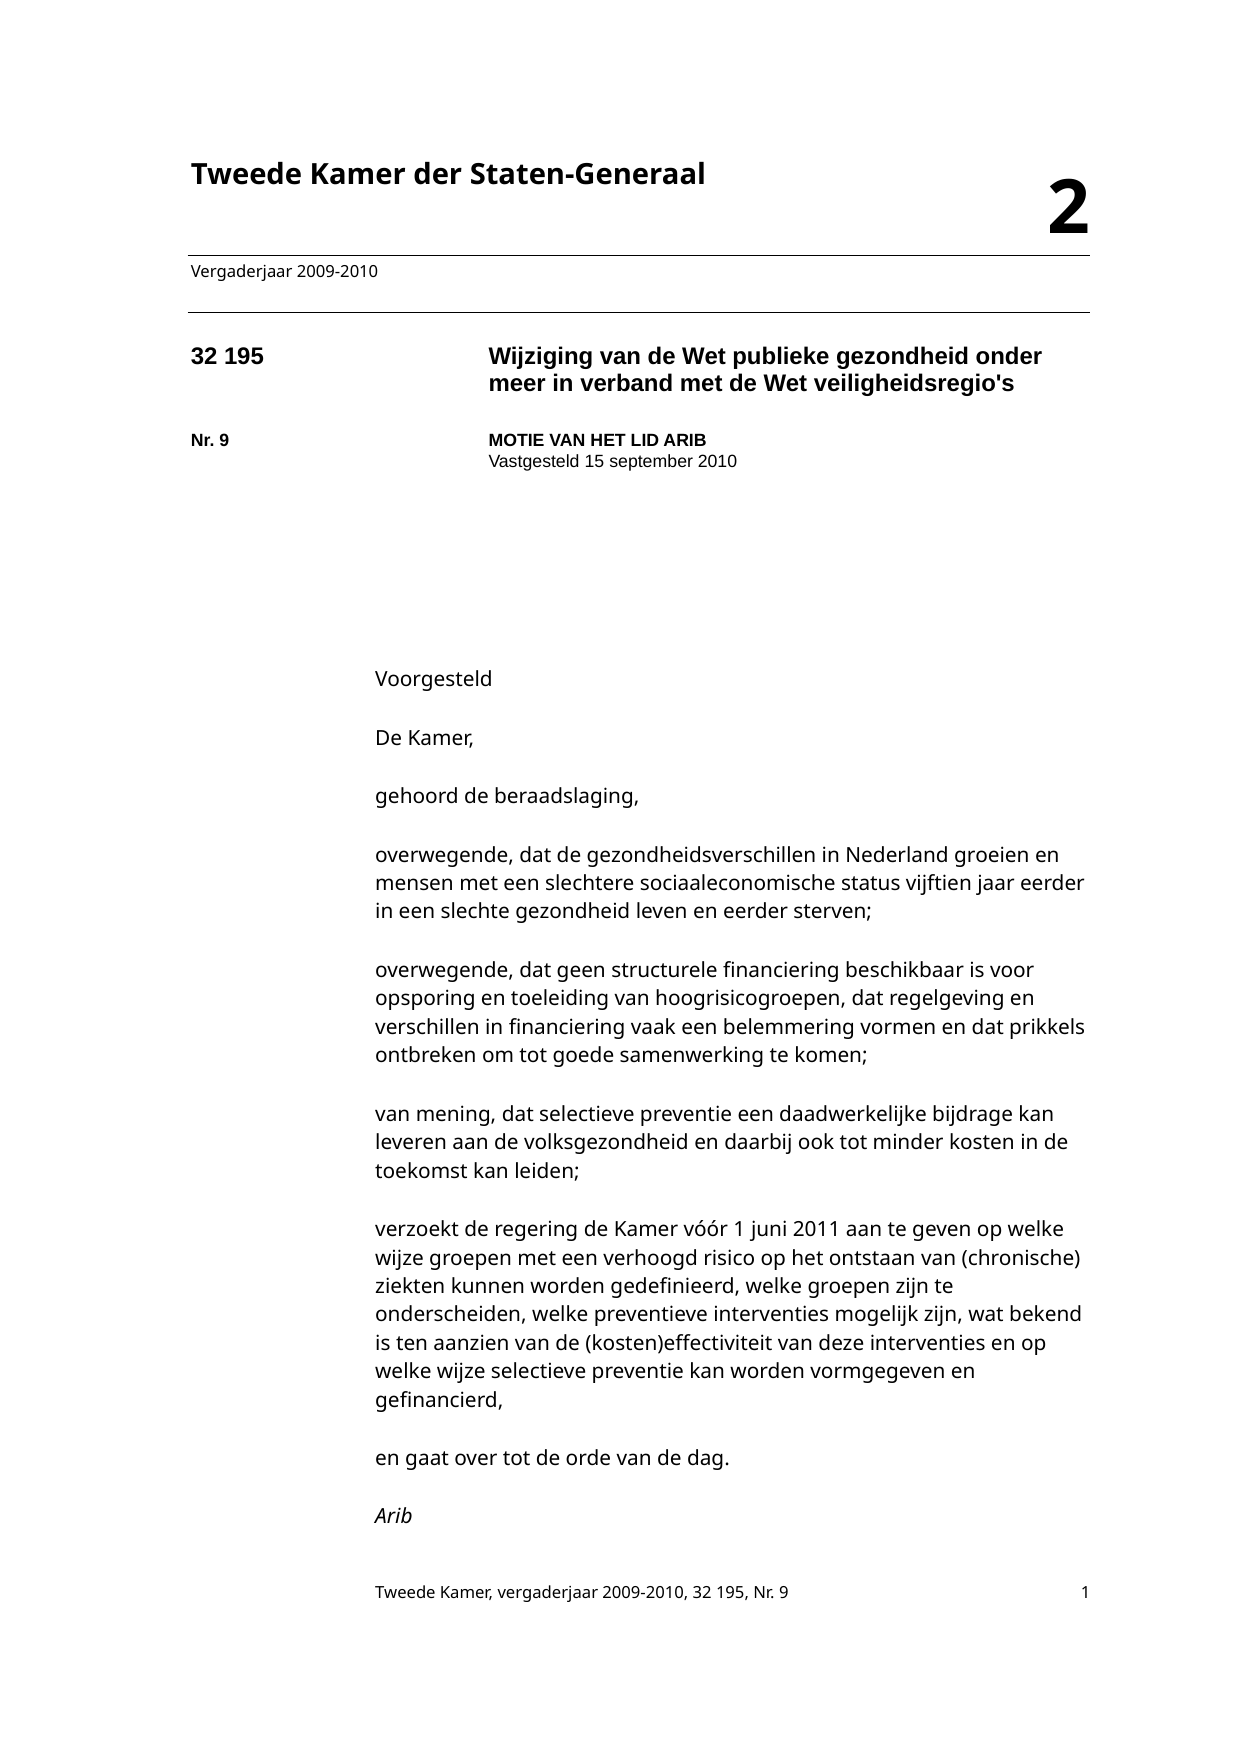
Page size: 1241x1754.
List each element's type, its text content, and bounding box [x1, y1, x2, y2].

table_header 2 [910, 150, 1090, 255]
table_cell [485, 256, 1090, 312]
table_header Tweede Kamer der Staten-Generaal [188, 150, 909, 255]
table_cell Vergaderjaar 2009-2010 [188, 256, 485, 312]
table_cell [188, 313, 485, 339]
table_cell MOTIE VAN HET LID ARIB Vastgesteld 15 september 2010 [485, 427, 1090, 546]
text Voorgesteld [375, 664, 1090, 693]
text verzoekt de regering de Kamer vóór 1 juni 2011 aan te geven op welke wijze groepen met een verhoogd risico op het ontstaan van (chronische) ziekten kunnen worden gedefinieerd, welke groepen zijn te onderscheiden, welke preventieve interventies mogelijk zijn, wat bekend is ten aanzien van de (kosten)effectiviteit van deze interventies en op welke wijze selectieve preventie kan worden vormgegeven en gefinancierd, [375, 1214, 1090, 1413]
table_cell [485, 313, 1090, 339]
table_cell Nr. 9 [188, 427, 485, 546]
text en gaat over tot de orde van de dag. [375, 1443, 1090, 1472]
text Arib [375, 1502, 1090, 1530]
table_cell 32 195 [188, 339, 485, 427]
text overwegende, dat geen structurele financiering beschikbaar is voor opsporing en toeleiding van hoogrisicogroepen, dat regelgeving en verschillen in financiering vaak een belemmering vormen en dat prikkels ontbreken om tot goede samenwerking te komen; [375, 955, 1090, 1069]
text overwegende, dat de gezondheidsverschillen in Nederland groeien en mensen met een slechtere sociaaleconomische status vijftien jaar eerder in een slechte gezondheid leven en eerder sterven; [375, 840, 1090, 925]
text De Kamer, [375, 723, 1090, 751]
table_cell Wijziging van de Wet publieke gezondheid onder meer in verband met de Wet veiligheidsregio's [485, 339, 1090, 427]
text gehoord de beraadslaging, [375, 781, 1090, 810]
text van mening, dat selectieve preventie een daadwerkelijke bijdrage kan leveren aan de volksgezondheid en daarbij ook tot minder kosten in de toekomst kan leiden; [375, 1099, 1090, 1184]
